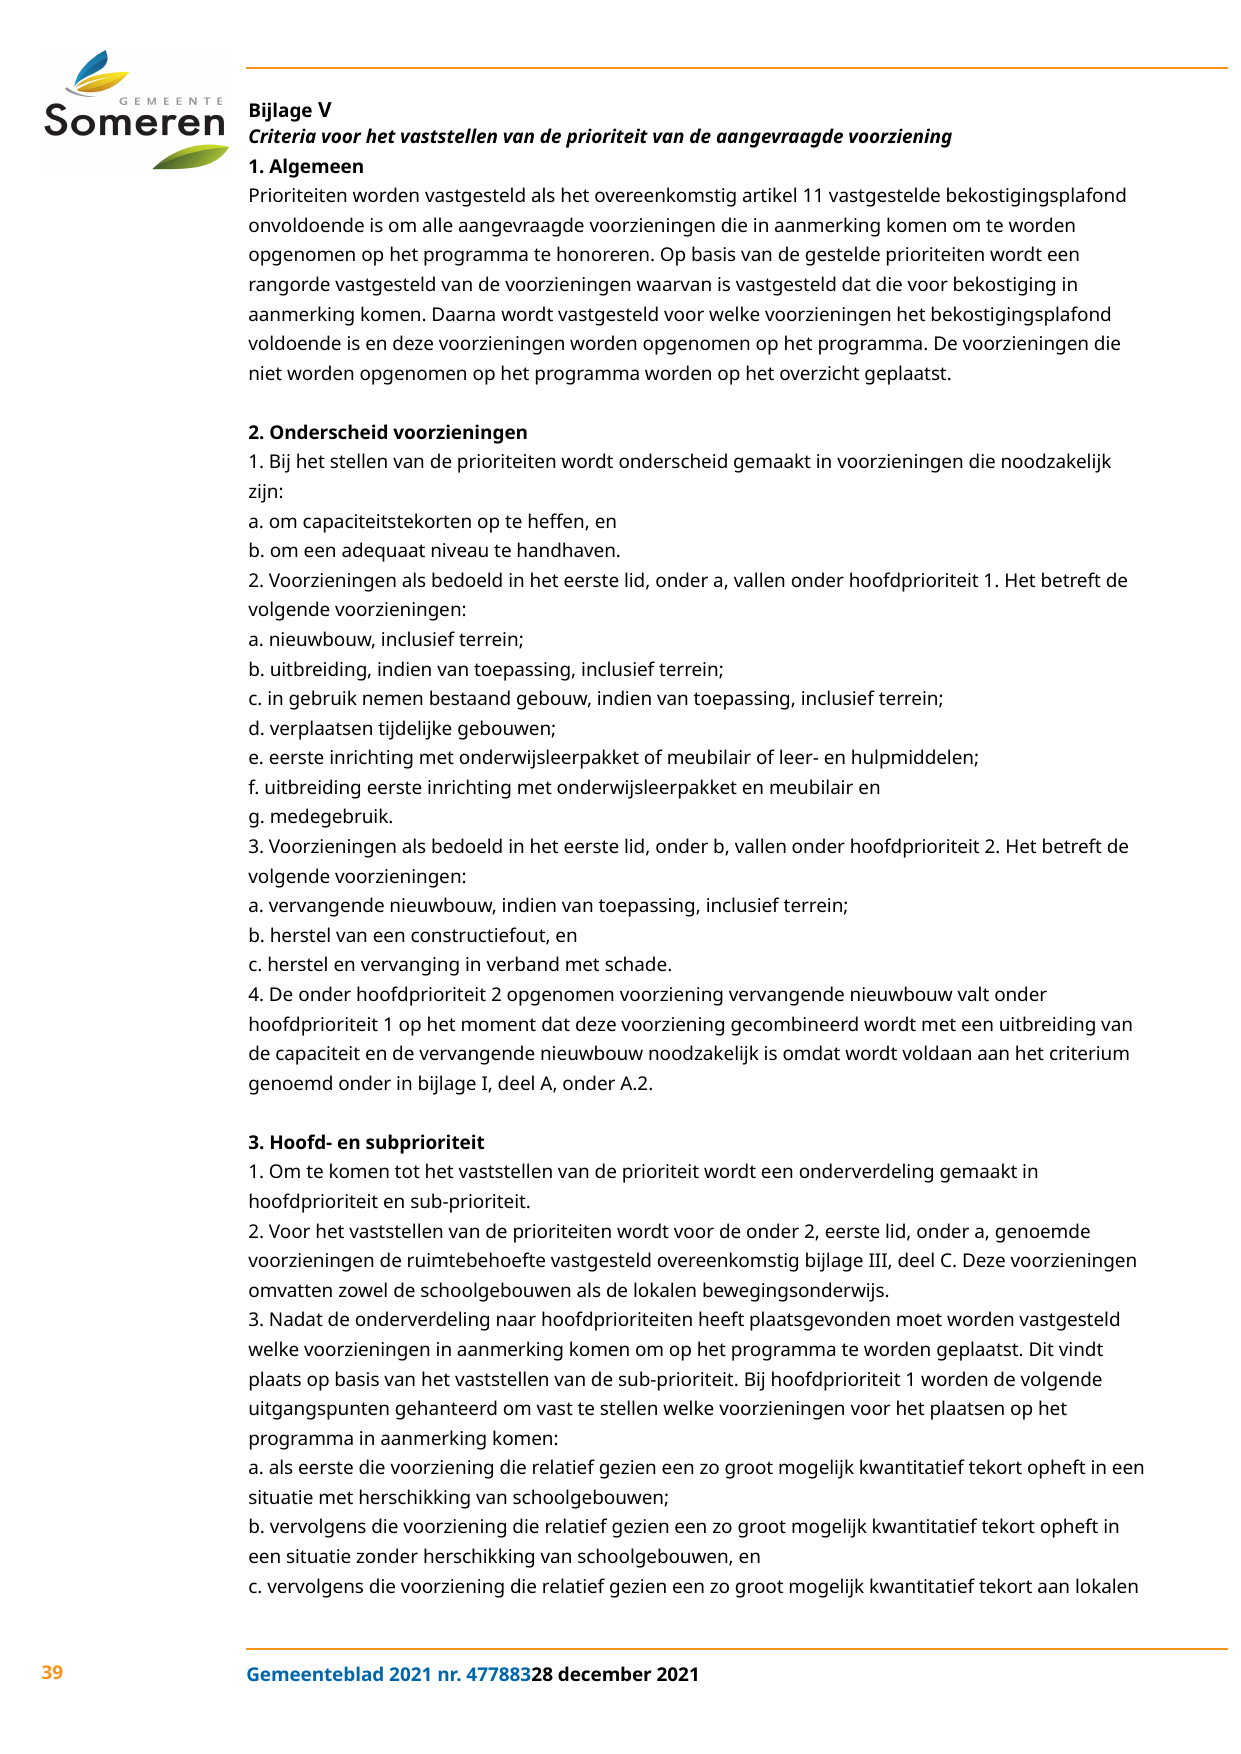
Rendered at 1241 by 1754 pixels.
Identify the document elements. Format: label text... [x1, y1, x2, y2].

text 2. Voor het vaststellen van de prioriteiten wordt voor de onder 2, eerste lid, onder a, genoemde voorzieningen de ruimtebehoefte vastgesteld overeenkomstig bijlage III, deel C. Deze voorzieningen omvatten zowel de schoolgebouwen als de lokalen bewegingsonderwijs. [248, 1218, 1152, 1303]
text 2. Voorzieningen als bedoeld in het eerste lid, onder a, vallen onder hoofdprioriteit 1. Het betreft de volgende voorzieningen: [248, 567, 1152, 622]
text 2. Onderscheid voorzieningen [248, 419, 1152, 445]
text 3. Nadat de onderverdeling naar hoofdprioriteiten heeft plaatsgevonden moet worden vastgesteld welke voorzieningen in aanmerking komen om op het programma te worden geplaatst. Dit vindt plaats op basis van het vaststellen van de sub-prioriteit. Bij hoofdprioriteit 1 worden de volgende uitgangspunten gehanteerd om vast te stellen welke voorzieningen voor het plaatsen op het programma in aanmerking komen: [248, 1307, 1152, 1451]
text 3. Hoofd- en subprioriteit [248, 1129, 1152, 1155]
text c. in gebruik nemen bestaand gebouw, indien van toepassing, inclusief terrein; [248, 685, 1152, 711]
text Bijlage V [248, 95, 1152, 123]
text f. uitbreiding eerste inrichting met onderwijsleerpakket en meubilair en [248, 774, 1152, 800]
text 1. Om te komen tot het vaststellen van de prioriteit wordt een onderverdeling gemaakt in hoofdprioriteit en sub-prioriteit. [248, 1159, 1152, 1214]
text 1. Algemeen [248, 153, 1152, 179]
text e. eerste inrichting met onderwijsleerpakket of meubilair of leer- en hulpmiddelen; [248, 744, 1152, 770]
text g. medegebruik. [248, 804, 1152, 829]
text a. nieuwbouw, inclusief terrein; [248, 626, 1152, 652]
text b. vervolgens die voorziening die relatief gezien een zo groot mogelijk kwantitatief tekort opheft in een situatie zonder herschikking van schoolgebouwen, en [248, 1514, 1152, 1569]
text 4. De onder hoofdprioriteit 2 opgenomen voorziening vervangende nieuwbouw valt onder hoofdprioriteit 1 op het moment dat deze voorziening gecombineerd wordt met een uitbreiding van de capaciteit en de vervangende nieuwbouw noodzakelijk is omdat wordt voldaan aan het criterium genoemd onder in bijlage I, deel A, onder A.2. [248, 981, 1152, 1096]
text Criteria voor het vaststellen van de prioriteit van de aangevraagde voorziening [248, 123, 1152, 149]
picture [41, 47, 231, 172]
text b. uitbreiding, indien van toepassing, inclusief terrein; [248, 656, 1152, 682]
text a. als eerste die voorziening die relatief gezien een zo groot mogelijk kwantitatief tekort opheft in een situatie met herschikking van schoolgebouwen; [248, 1454, 1152, 1510]
text d. verplaatsen tijdelijke gebouwen; [248, 715, 1152, 741]
text 1. Bij het stellen van de prioriteiten wordt onderscheid gemaakt in voorzieningen die noodzakelijk zijn: [248, 449, 1152, 504]
text b. herstel van een constructiefout, en [248, 922, 1152, 948]
text 3. Voorzieningen als bedoeld in het eerste lid, onder b, vallen onder hoofdprioriteit 2. Het betreft de volgende voorzieningen: [248, 833, 1152, 889]
text Prioriteiten worden vastgesteld als het overeenkomstig artikel 11 vastgestelde bekostigingsplafond onvoldoende is om alle aangevraagde voorzieningen die in aanmerking komen om te worden opgenomen op het programma te honoreren. Op basis van de gestelde prioriteiten wordt een rangorde vastgesteld van de voorzieningen waarvan is vastgesteld dat die voor bekostiging in aanmerking komen. Daarna wordt vastgesteld voor welke voorzieningen het bekostigingsplafond voldoende is en deze voorzieningen worden opgenomen op het programma. De voorzieningen die niet worden opgenomen op het programma worden op het overzicht geplaatst. [248, 182, 1152, 386]
text a. vervangende nieuwbouw, indien van toepassing, inclusief terrein; [248, 892, 1152, 918]
text c. herstel en vervanging in verband met schade. [248, 952, 1152, 977]
text a. om capaciteitstekorten op te heffen, en [248, 508, 1152, 534]
text b. om een adequaat niveau te handhaven. [248, 537, 1152, 563]
text c. vervolgens die voorziening die relatief gezien een zo groot mogelijk kwantitatief tekort aan lokalen [248, 1573, 1152, 1599]
